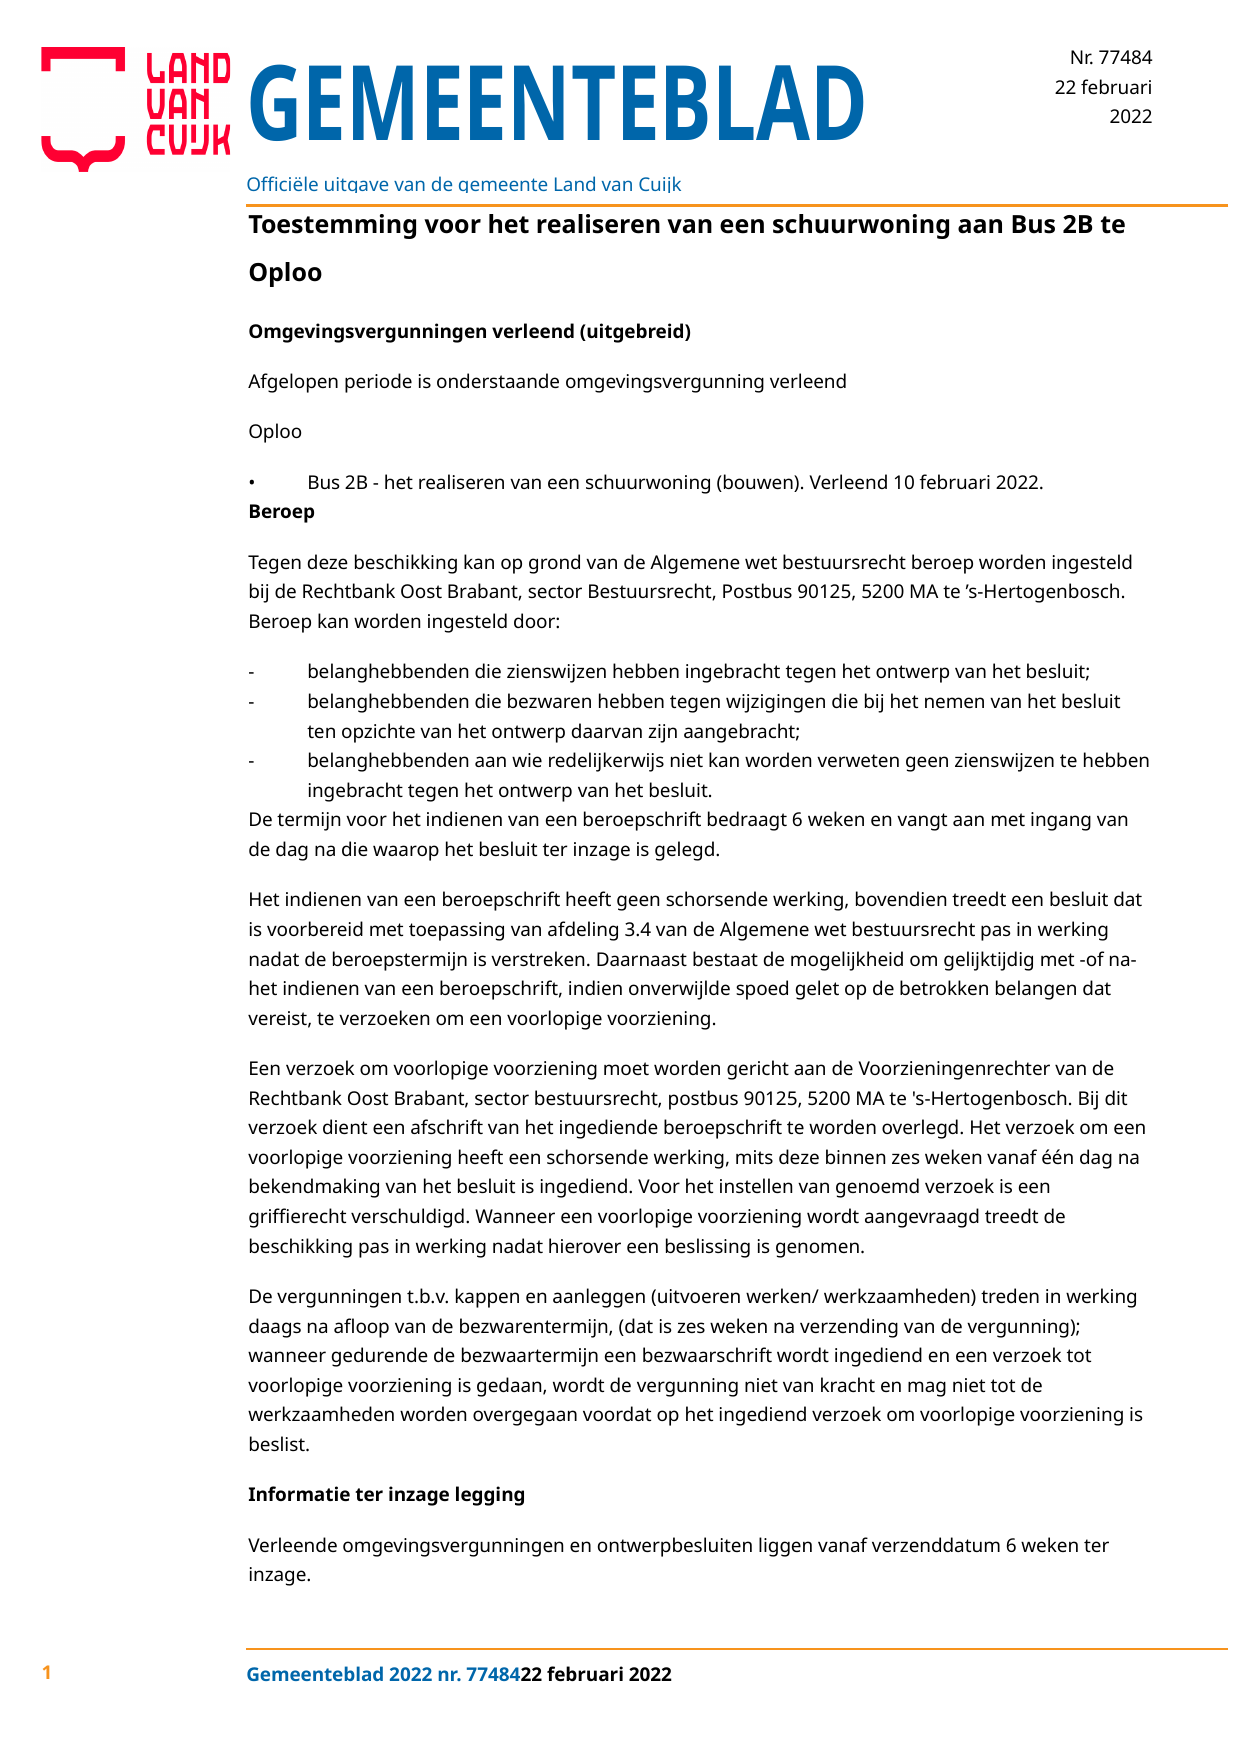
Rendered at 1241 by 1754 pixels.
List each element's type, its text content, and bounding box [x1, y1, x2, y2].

text Omgevingsvergunningen verleend (uitgebreid) [248, 318, 1152, 344]
list Bus 2B - het realiseren van een schuurwoning (bouwen). Verleend 10 februari 2022. [248, 469, 1152, 495]
text Tegen deze beschikking kan op grond van de Algemene wet bestuursrecht beroep worden ingesteld bij de Rechtbank Oost Brabant, sector Bestuursrecht, Postbus 90125, 5200 MA te ’s-Hertogenbosch. Beroep kan worden ingesteld door: [248, 549, 1152, 634]
text Een verzoek om voorlopige voorziening moet worden gericht aan de Voorzieningenrechter van de Rechtbank Oost Brabant, sector bestuursrecht, postbus 90125, 5200 MA te 's-Hertogenbosch. Bij dit verzoek dient een afschrift van het ingediende beroepschrift te worden overlegd. Het verzoek om een voorlopige voorziening heeft een schorsende werking, mits deze binnen zes weken vanaf één dag na bekendmaking van het besluit is ingediend. Voor het instellen van genoemd verzoek is een griffierecht verschuldigd. Wanneer een voorlopige voorziening wordt aangevraagd treedt de beschikking pas in werking nadat hierover een beslissing is genomen. [248, 1055, 1152, 1259]
list belanghebbenden die bezwaren hebben tegen wijzigingen die bij het nemen van het besluit ten opzichte van het ontwerp daarvan zijn aangebracht; [248, 688, 1152, 744]
text Oploo [248, 419, 1152, 444]
list belanghebbenden die zienswijzen hebben ingebracht tegen het ontwerp van het besluit; [248, 659, 1152, 684]
text Het indienen van een beroepschrift heeft geen schorsende werking, bovendien treedt een besluit dat is voorbereid met toepassing van afdeling 3.4 van de Algemene wet bestuursrecht pas in werking nadat de beroepstermijn is verstreken. Daarnaast bestaat de mogelijkheid om gelijktijdig met -of na- het indienen van een beroepschrift, indien onverwijlde spoed gelet op de betrokken belangen dat vereist, te verzoeken om een voorlopige voorziening. [248, 887, 1152, 1031]
picture [41, 47, 231, 172]
text Toestemming voor het realiseren van een schuurwoning aan Bus 2B te Oploo [248, 207, 1152, 288]
text Verleende omgevingsvergunningen en ontwerpbesluiten liggen vanaf verzenddatum 6 weken ter inzage. [248, 1532, 1152, 1587]
text De termijn voor het indienen van een beroepschrift bedraagt 6 weken en vangt aan met ingang van de dag na die waarop het besluit ter inzage is gelegd. [248, 807, 1152, 862]
text De vergunningen t.b.v. kappen en aanleggen (uitvoeren werken/ werkzaamheden) treden in werking daags na afloop van de bezwarentermijn, (dat is zes weken na verzending van de vergunning); wanneer gedurende de bezwaartermijn een bezwaarschrift wordt ingediend en een verzoek tot voorlopige voorziening is gedaan, wordt de vergunning niet van kracht en mag niet tot de werkzaamheden worden overgegaan voordat op het ingediend verzoek om voorlopige voorziening is beslist. [248, 1283, 1152, 1457]
text Beroep [248, 499, 1152, 524]
text Afgelopen periode is onderstaande omgevingsvergunning verleend [248, 368, 1152, 394]
list belanghebbenden aan wie redelijkerwijs niet kan worden verweten geen zienswijzen te hebben ingebracht tegen het ontwerp van het besluit. [248, 747, 1152, 803]
text Informatie ter inzage legging [248, 1482, 1152, 1507]
